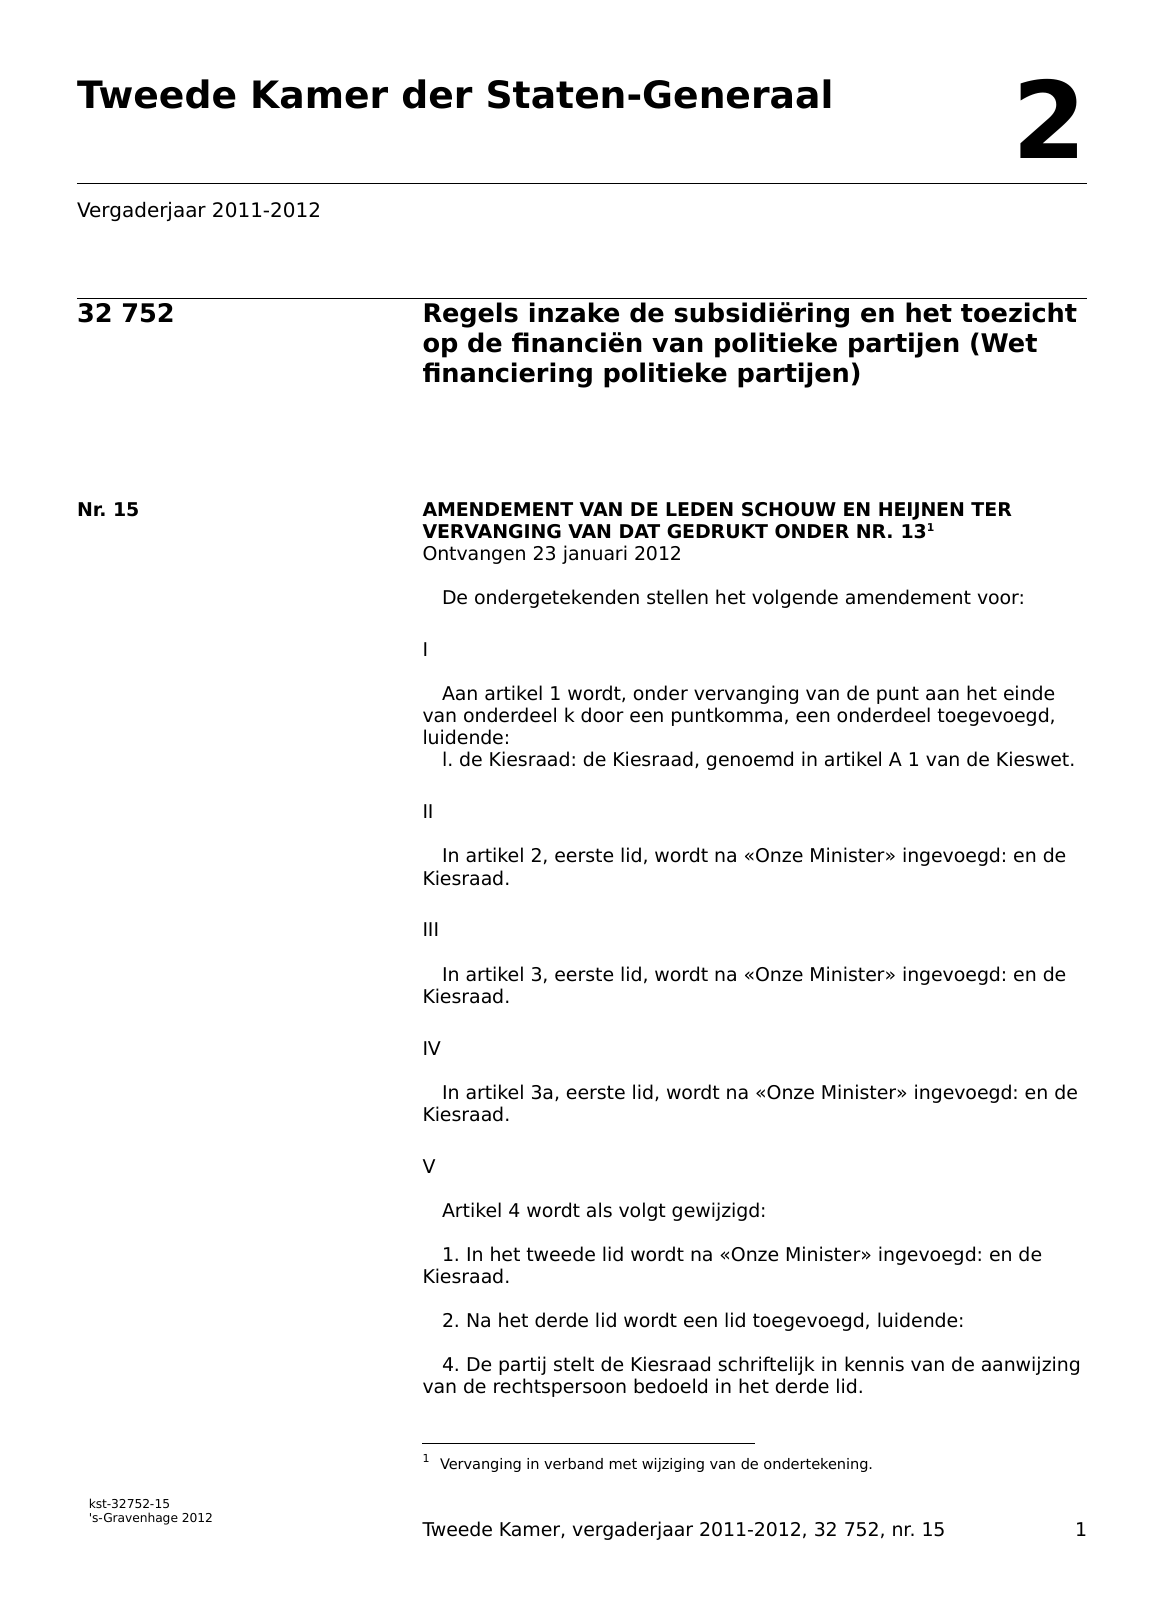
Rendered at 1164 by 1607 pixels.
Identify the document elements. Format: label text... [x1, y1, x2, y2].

text 2. Na het derde lid wordt een lid toegevoegd, luidende: [422, 1310, 1087, 1332]
text l. de Kiesraad: de Kiesraad, genoemd in artikel A 1 van de Kieswet. [422, 749, 1087, 771]
text 4. De partij stelt de Kiesraad schriftelijk in kennis van de aanwijzing van de rechtspersoon bedoeld in het derde lid. [422, 1354, 1087, 1398]
text 1. In het tweede lid wordt na «Onze Minister» ingevoegd: en de Kiesraad. [422, 1244, 1087, 1288]
subtitle Nr. 15 AMENDEMENT VAN DE LEDEN SCHOUW EN HEIJNEN TER VERVANGING VAN DAT GEDRUKT ONDER NR. 13 [77, 499, 1087, 543]
text In artikel 3, eerste lid, wordt na «Onze Minister» ingevoegd: en de Kiesraad. [422, 963, 1087, 1007]
text Ontvangen 23 januari 2012 [422, 543, 1087, 565]
subtitle V [422, 1156, 1087, 1178]
subtitle I [422, 639, 1087, 661]
subtitle IV [422, 1037, 1087, 1059]
table_header 2 [886, 59, 1087, 183]
table_cell Vergaderjaar 2011-2012 [77, 184, 1087, 298]
text In artikel 2, eerste lid, wordt na «Onze Minister» ingevoegd: en de Kiesraad. [422, 845, 1087, 889]
text Aan artikel 1 wordt, onder vervanging van de punt aan het einde van onderdeel k door een puntkomma, een onderdeel toegevoegd, luidende: [422, 683, 1087, 749]
text Artikel 4 wordt als volgt gewijzigd: [422, 1200, 1087, 1222]
text De ondergetekenden stellen het volgende amendement voor: [422, 587, 1087, 609]
text 's-Gravenhage 2012 [88, 1511, 323, 1525]
subtitle II [422, 801, 1087, 823]
subtitle III [422, 919, 1087, 941]
subtitle 32 752 Regels inzake de subsidiëring en het toezicht op de financiën van politieke partijen (Wet financiering politieke partijen) [77, 299, 1087, 388]
text kst-32752-15 [88, 1497, 323, 1511]
text Vervanging in verband met wijziging van de ondertekening. [422, 1452, 1087, 1474]
text In artikel 3a, eerste lid, wordt na «Onze Minister» ingevoegd: en de Kiesraad. [422, 1082, 1087, 1126]
table_header Tweede Kamer der Staten-Generaal [77, 59, 886, 183]
